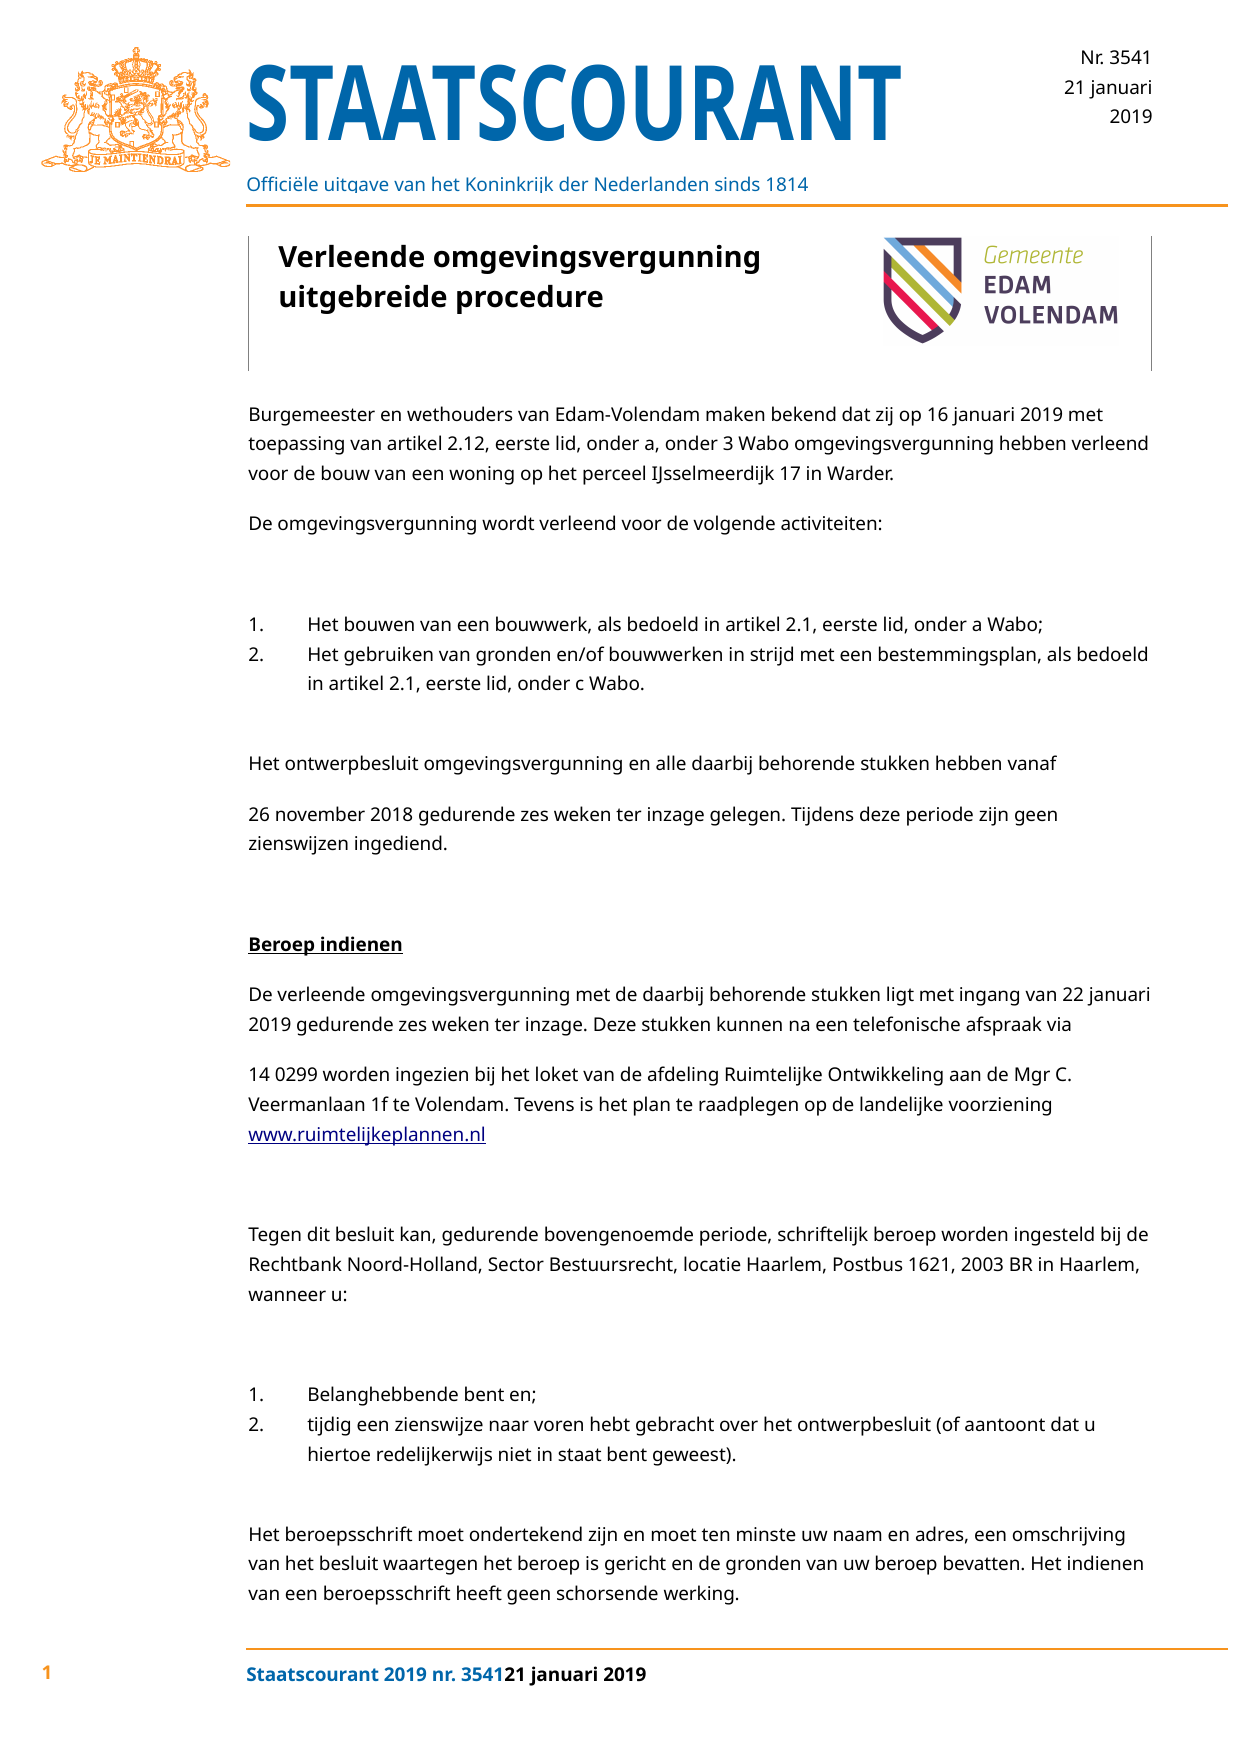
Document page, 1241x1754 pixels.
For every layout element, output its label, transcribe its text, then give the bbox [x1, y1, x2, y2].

text 14 0299 worden ingezien bij het loket van de afdeling Ruimtelijke Ontwikkeling aan de Mgr C. Veermanlaan 1f te Volendam. Tevens is het plan te raadplegen op de landelijke voorziening www.ruimtelijkeplannen.nl [248, 1062, 1152, 1146]
picture [882, 236, 1119, 346]
text Het beroepsschrift moet ondertekend zijn en moet ten minste uw naam en adres, een omschrijving van het besluit waartegen het beroep is gericht en de gronden van uw beroep bevatten. Het indienen van een beroepsschrift heeft geen schorsende werking. [248, 1521, 1152, 1606]
text De omgevingsvergunning wordt verleend voor de volgende activiteiten: [248, 510, 1152, 536]
text Tegen dit besluit kan, gedurende bovengenoemde periode, schriftelijk beroep worden ingesteld bij de Rechtbank Noord-Holland, Sector Bestuursrecht, locatie Haarlem, Postbus 1621, 2003 BR in Haarlem, wanneer u: [248, 1222, 1152, 1306]
text Beroep indienen [248, 931, 1152, 957]
list tijdig een zienswijze naar voren hebt gebracht over het ontwerpbesluit (of aantoont dat u hiertoe redelijkerwijs niet in staat bent geweest). [248, 1411, 1152, 1466]
list Het bouwen van een bouwwerk, als bedoeld in artikel 2.1, eerste lid, onder a Wabo; [248, 611, 1152, 637]
text 26 november 2018 gedurende zes weken ter inzage gelegen. Tijdens deze periode zijn geen zienswijzen ingediend. [248, 801, 1152, 856]
picture [41, 47, 231, 172]
text Burgemeester en wethouders van Edam-Volendam maken bekend dat zij op 16 januari 2019 met toepassing van artikel 2.12, eerste lid, onder a, onder 3 Wabo omgevingsvergunning hebben verleend voor de bouw van een woning op het perceel IJsselmeerdijk 17 in Warder. [248, 401, 1152, 486]
table_header Verleende omgevingsvergunning uitgebreide procedure [249, 236, 850, 371]
table_header [850, 236, 1151, 371]
text Het ontwerpbesluit omgevingsvergunning en alle daarbij behorende stukken hebben vanaf [248, 750, 1152, 776]
list Belanghebbende bent en; [248, 1382, 1152, 1407]
list Het gebruiken van gronden en/of bouwwerken in strijd met een bestemmingsplan, als bedoeld in artikel 2.1, eerste lid, onder c Wabo. [248, 641, 1152, 696]
text De verleende omgevingsvergunning met de daarbij behorende stukken ligt met ingang van 22 januari 2019 gedurende zes weken ter inzage. Deze stukken kunnen na een telefonische afspraak via [248, 982, 1152, 1037]
